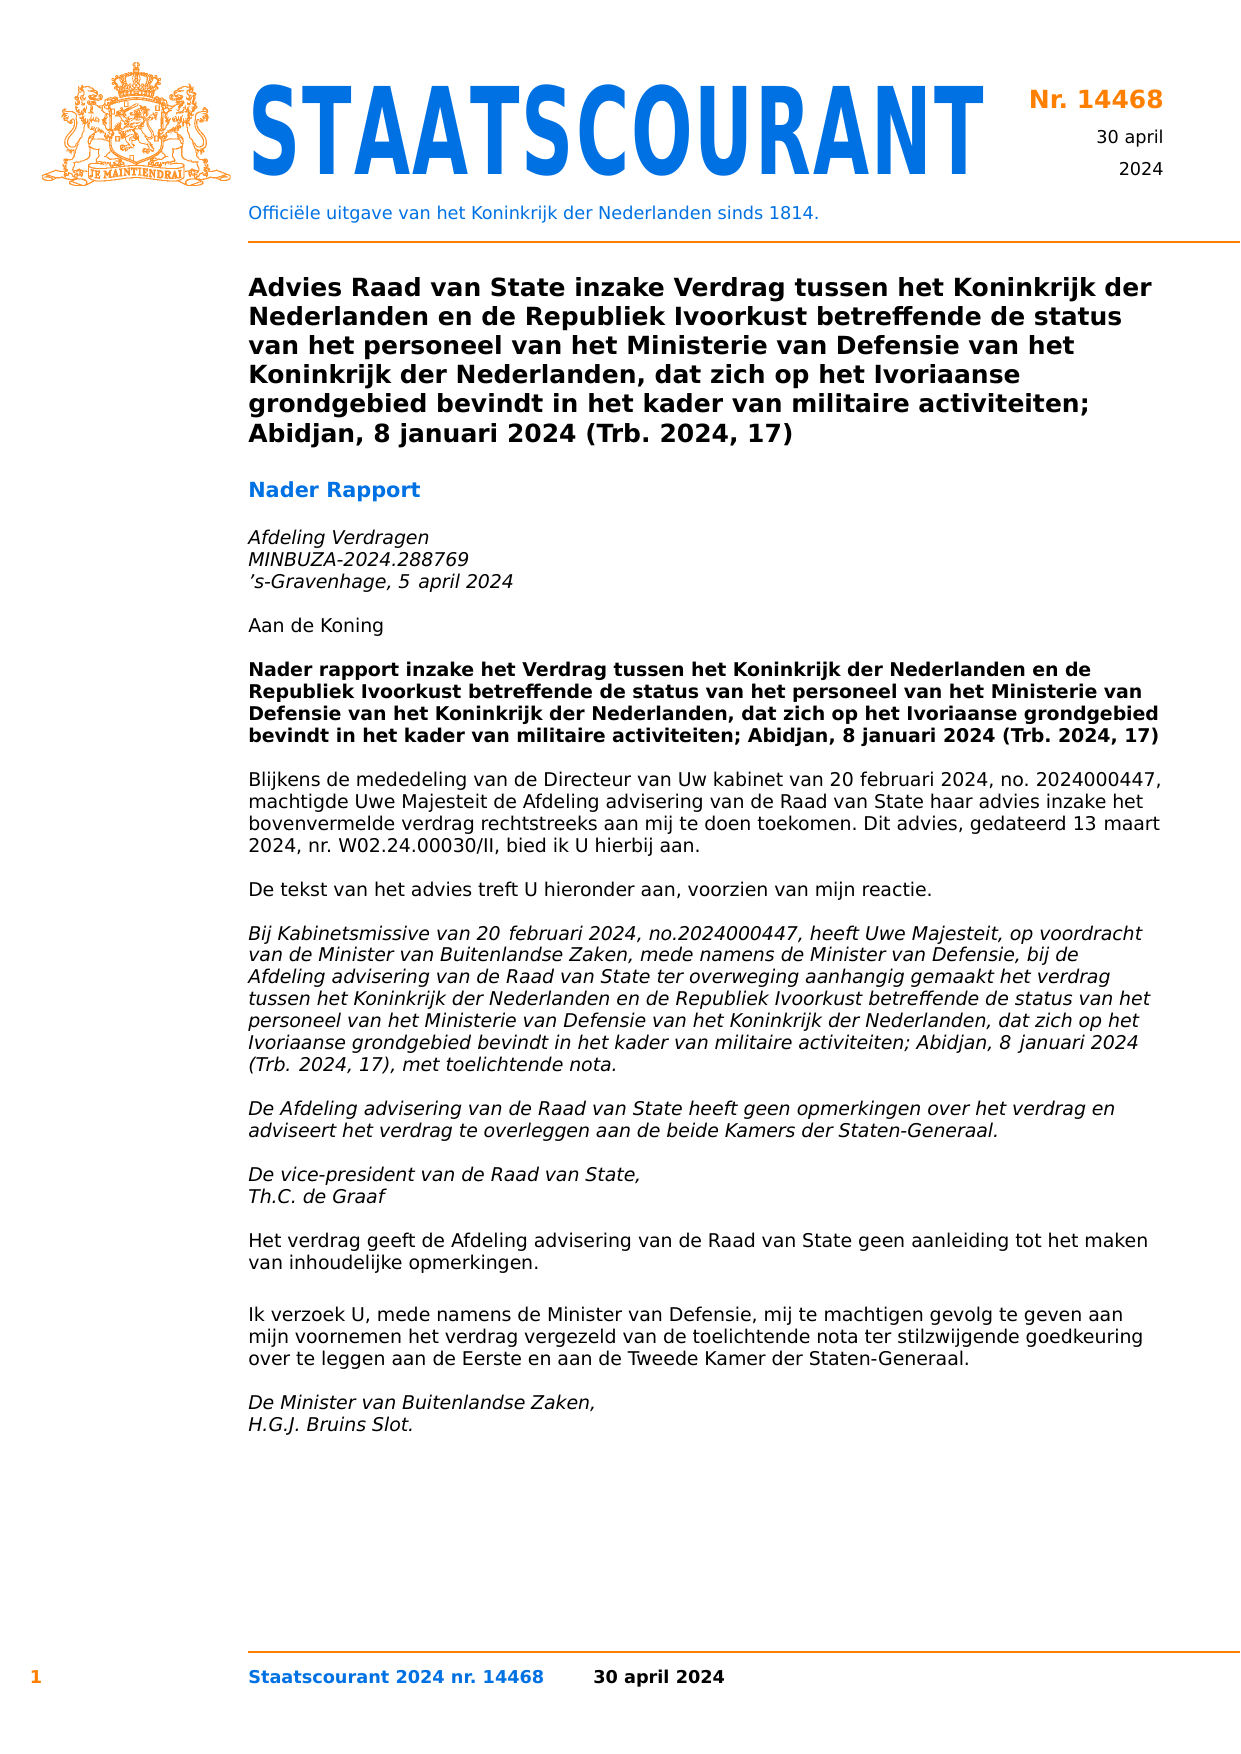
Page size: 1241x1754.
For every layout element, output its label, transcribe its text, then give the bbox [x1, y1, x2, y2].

text Afdeling Verdragen [248, 527, 1163, 549]
text De Afdeling advisering van de Raad van State heeft geen opmerkingen over het verdrag en adviseert het verdrag te overleggen aan de beide Kamers der Staten-Generaal. [248, 1098, 1163, 1142]
subtitle Advies Raad van State inzake Verdrag tussen het Koninkrijk der Nederlanden en de Republiek Ivoorkust betreffende de status van het personeel van het Ministerie van Defensie van het Koninkrijk der Nederlanden, dat zich op het Ivoriaanse grondgebied bevindt in het kader van militaire activiteiten; Abidjan, 8 januari 2024 (Trb. 2024, 17) [248, 273, 1163, 448]
picture [41, 62, 231, 186]
subtitle Nader Rapport [248, 478, 1163, 502]
text MINBUZA-2024.288769 [248, 549, 1163, 571]
text De vice-president van de Raad van State, [248, 1164, 1163, 1186]
text Blijkens de mededeling van de Directeur van Uw kabinet van 20 februari 2024, no. 2024000447, machtigde Uwe Majesteit de Afdeling advisering van de Raad van State haar advies inzake het bovenvermelde verdrag rechtstreeks aan mij te doen toekomen. Dit advies, gedateerd 13 maart 2024, nr. W02.24.00030/II, bied ik U hierbij aan. [248, 769, 1163, 857]
text Aan de Koning [248, 615, 1163, 637]
text Bij Kabinetsmissive van 20 februari 2024, no.2024000447, heeft Uwe Majesteit, op voordracht van de Minister van Buitenlandse Zaken, mede namens de Minister van Defensie, bij de Afdeling advisering van de Raad van State ter overweging aanhangig gemaakt het verdrag tussen het Koninkrijk der Nederlanden en de Republiek Ivoorkust betreffende de status van het personeel van het Ministerie van Defensie van het Koninkrijk der Nederlanden, dat zich op het Ivoriaanse grondgebied bevindt in het kader van militaire activiteiten; Abidjan, 8 januari 2024 (Trb. 2024, 17), met toelichtende nota. [248, 922, 1163, 1076]
table_cell 30 april [998, 121, 1240, 153]
table_header STAATSCOURANT [248, 62, 998, 203]
table_header Nr. 14468 [998, 62, 1240, 121]
text De tekst van het advies treft U hieronder aan, voorzien van mijn reactie. [248, 878, 1163, 901]
text ’s-Gravenhage, 5 april 2024 [248, 571, 1163, 593]
text Ik verzoek U, mede namens de Minister van Defensie, mij te machtigen gevolg te geven aan mijn voornemen het verdrag vergezeld van de toelichtende nota ter stilzwijgende goedkeuring over te leggen aan de Eerste en aan de Tweede Kamer der Staten-Generaal. [248, 1304, 1163, 1370]
table_header [25, 62, 248, 241]
table_cell 2024 [998, 153, 1240, 203]
text De Minister van Buitenlandse Zaken, H.G.J. Bruins Slot. [248, 1392, 1163, 1436]
text Het verdrag geeft de Afdeling advisering van de Raad van State geen aanleiding tot het maken van inhoudelijke opmerkingen. [248, 1230, 1163, 1274]
table_cell Officiële uitgave van het Koninkrijk der Nederlanden sinds 1814. [248, 203, 1240, 241]
text Th.C. de Graaf [248, 1186, 1163, 1208]
text Nader rapport inzake het Verdrag tussen het Koninkrijk der Nederlanden en de Republiek Ivoorkust betreffende de status van het personeel van het Ministerie van Defensie van het Koninkrijk der Nederlanden, dat zich op het Ivoriaanse grondgebied bevindt in het kader van militaire activiteiten; Abidjan, 8 januari 2024 (Trb. 2024, 17) [248, 659, 1163, 747]
